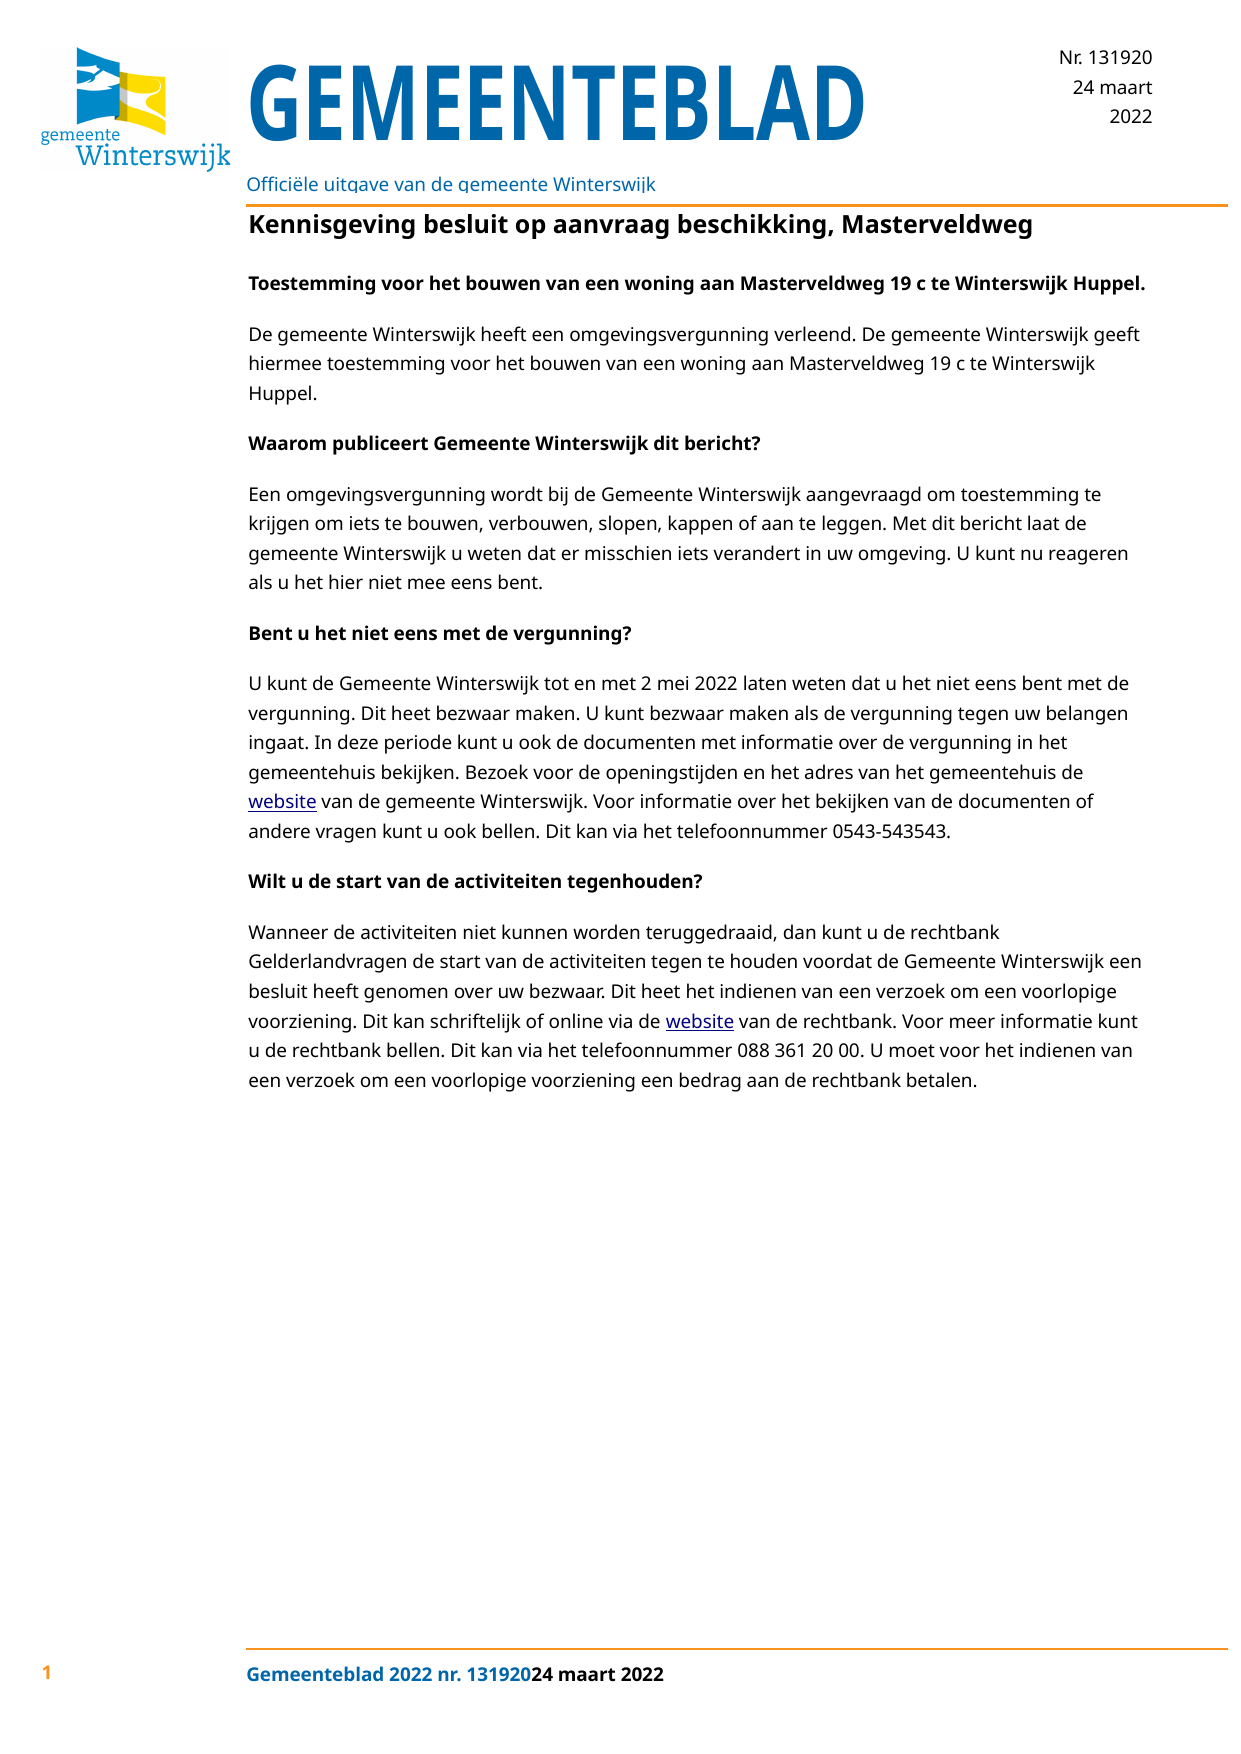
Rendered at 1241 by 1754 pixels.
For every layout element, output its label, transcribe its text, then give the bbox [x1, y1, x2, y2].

text Wanneer de activiteiten niet kunnen worden teruggedraaid, dan kunt u de rechtbank Gelderlandvragen de start van de activiteiten tegen te houden voordat de Gemeente Winterswijk een besluit heeft genomen over uw bezwaar. Dit heet het indienen van een verzoek om een voorlopige voorziening. Dit kan schriftelijk of online via de website van de rechtbank. Voor meer informatie kunt u de rechtbank bellen. Dit kan via het telefoonnummer 088 361 20 00. U moet voor het indienen van een verzoek om een voorlopige voorziening een bedrag aan de rechtbank betalen. [248, 919, 1152, 1093]
text Bent u het niet eens met de vergunning? [248, 620, 1152, 646]
text Een omgevingsvergunning wordt bij de Gemeente Winterswijk aangevraagd om toestemming te krijgen om iets te bouwen, verbouwen, slopen, kappen of aan te leggen. Met dit bericht laat de gemeente Winterswijk u weten dat er misschien iets verandert in uw omgeving. U kunt nu reageren als u het hier niet mee eens bent. [248, 481, 1152, 595]
text Waarom publiceert Gemeente Winterswijk dit bericht? [248, 430, 1152, 456]
text Wilt u de start van de activiteiten tegenhouden? [248, 869, 1152, 894]
text U kunt de Gemeente Winterswijk tot en met 2 mei 2022 laten weten dat u het niet eens bent met de vergunning. Dit heet bezwaar maken. U kunt bezwaar maken als de vergunning tegen uw belangen ingaat. In deze periode kunt u ook de documenten met informatie over de vergunning in het gemeentehuis bekijken. Bezoek voor de openingstijden en het adres van het gemeentehuis de website van de gemeente Winterswijk. Voor informatie over het bekijken van de documenten of andere vragen kunt u ook bellen. Dit kan via het telefoonnummer 0543-543543. [248, 670, 1152, 844]
picture [225, 153, 231, 162]
text Toestemming voor het bouwen van een woning aan Masterveldweg 19 c te Winterswijk Huppel. [248, 270, 1152, 296]
picture [41, 47, 231, 172]
text De gemeente Winterswijk heeft een omgevingsvergunning verleend. De gemeente Winterswijk geeft hiermee toestemming voor het bouwen van een woning aan Masterveldweg 19 c te Winterswijk Huppel. [248, 321, 1152, 406]
text Kennisgeving besluit op aanvraag beschikking, Masterveldweg [248, 207, 1152, 241]
